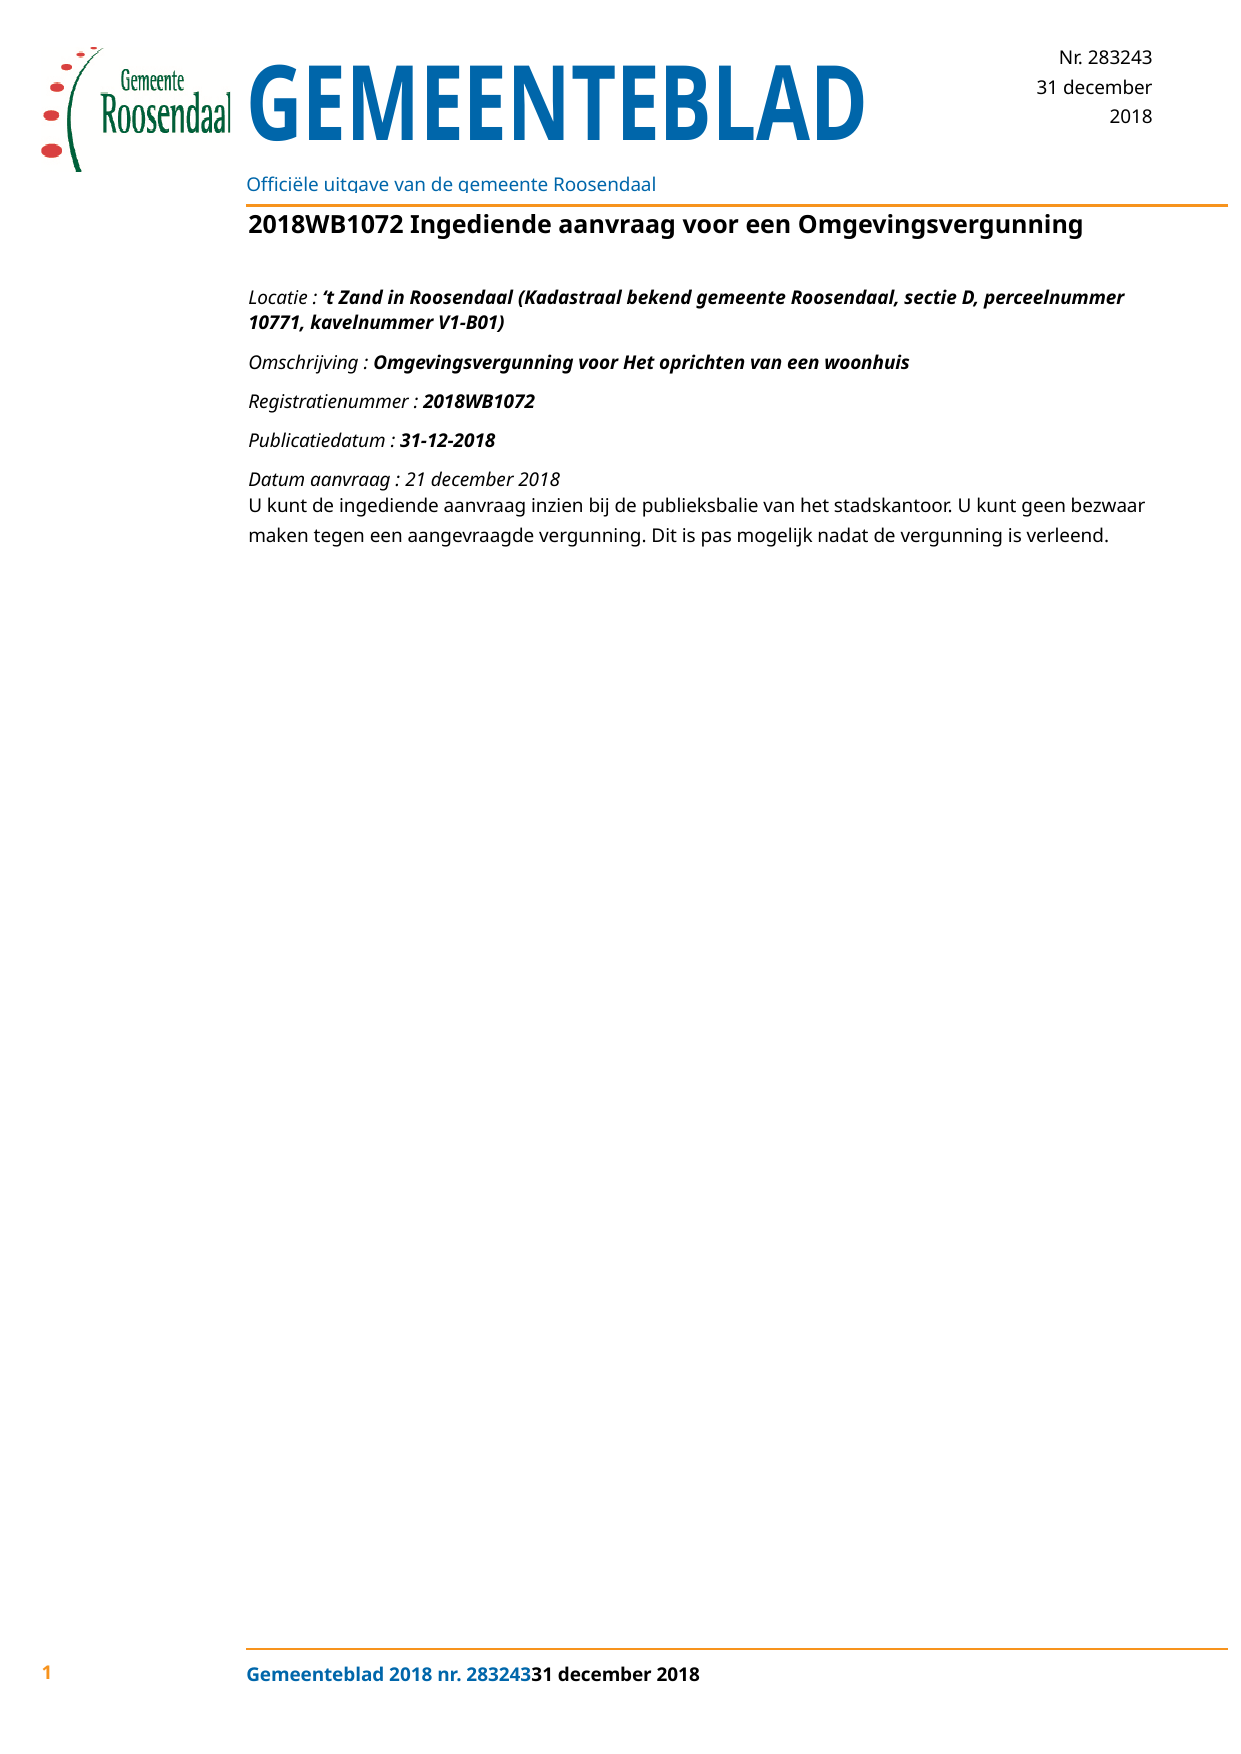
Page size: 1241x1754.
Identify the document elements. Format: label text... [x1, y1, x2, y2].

text Locatie : ‘t Zand in Roosendaal (Kadastraal bekend gemeente Roosendaal, sectie D, perceelnummer 10771, kavelnummer V1-B01) [248, 284, 1152, 335]
text Datum aanvraag : 21 december 2018 [248, 467, 1152, 492]
text U kunt de ingediende aanvraag inzien bij de publieksbalie van het stadskantoor. U kunt geen bezwaar maken tegen een aangevraagde vergunning. Dit is pas mogelijk nadat de vergunning is verleend. [248, 492, 1152, 548]
text Omschrijving : Omgevingsvergunning voor Het oprichten van een woonhuis [248, 349, 1152, 374]
text Registratienummer : 2018WB1072 [248, 388, 1152, 414]
picture [41, 47, 231, 172]
text Publicatiedatum : 31-12-2018 [248, 427, 1152, 453]
text 2018WB1072 Ingediende aanvraag voor een Omgevingsvergunning [248, 207, 1152, 241]
